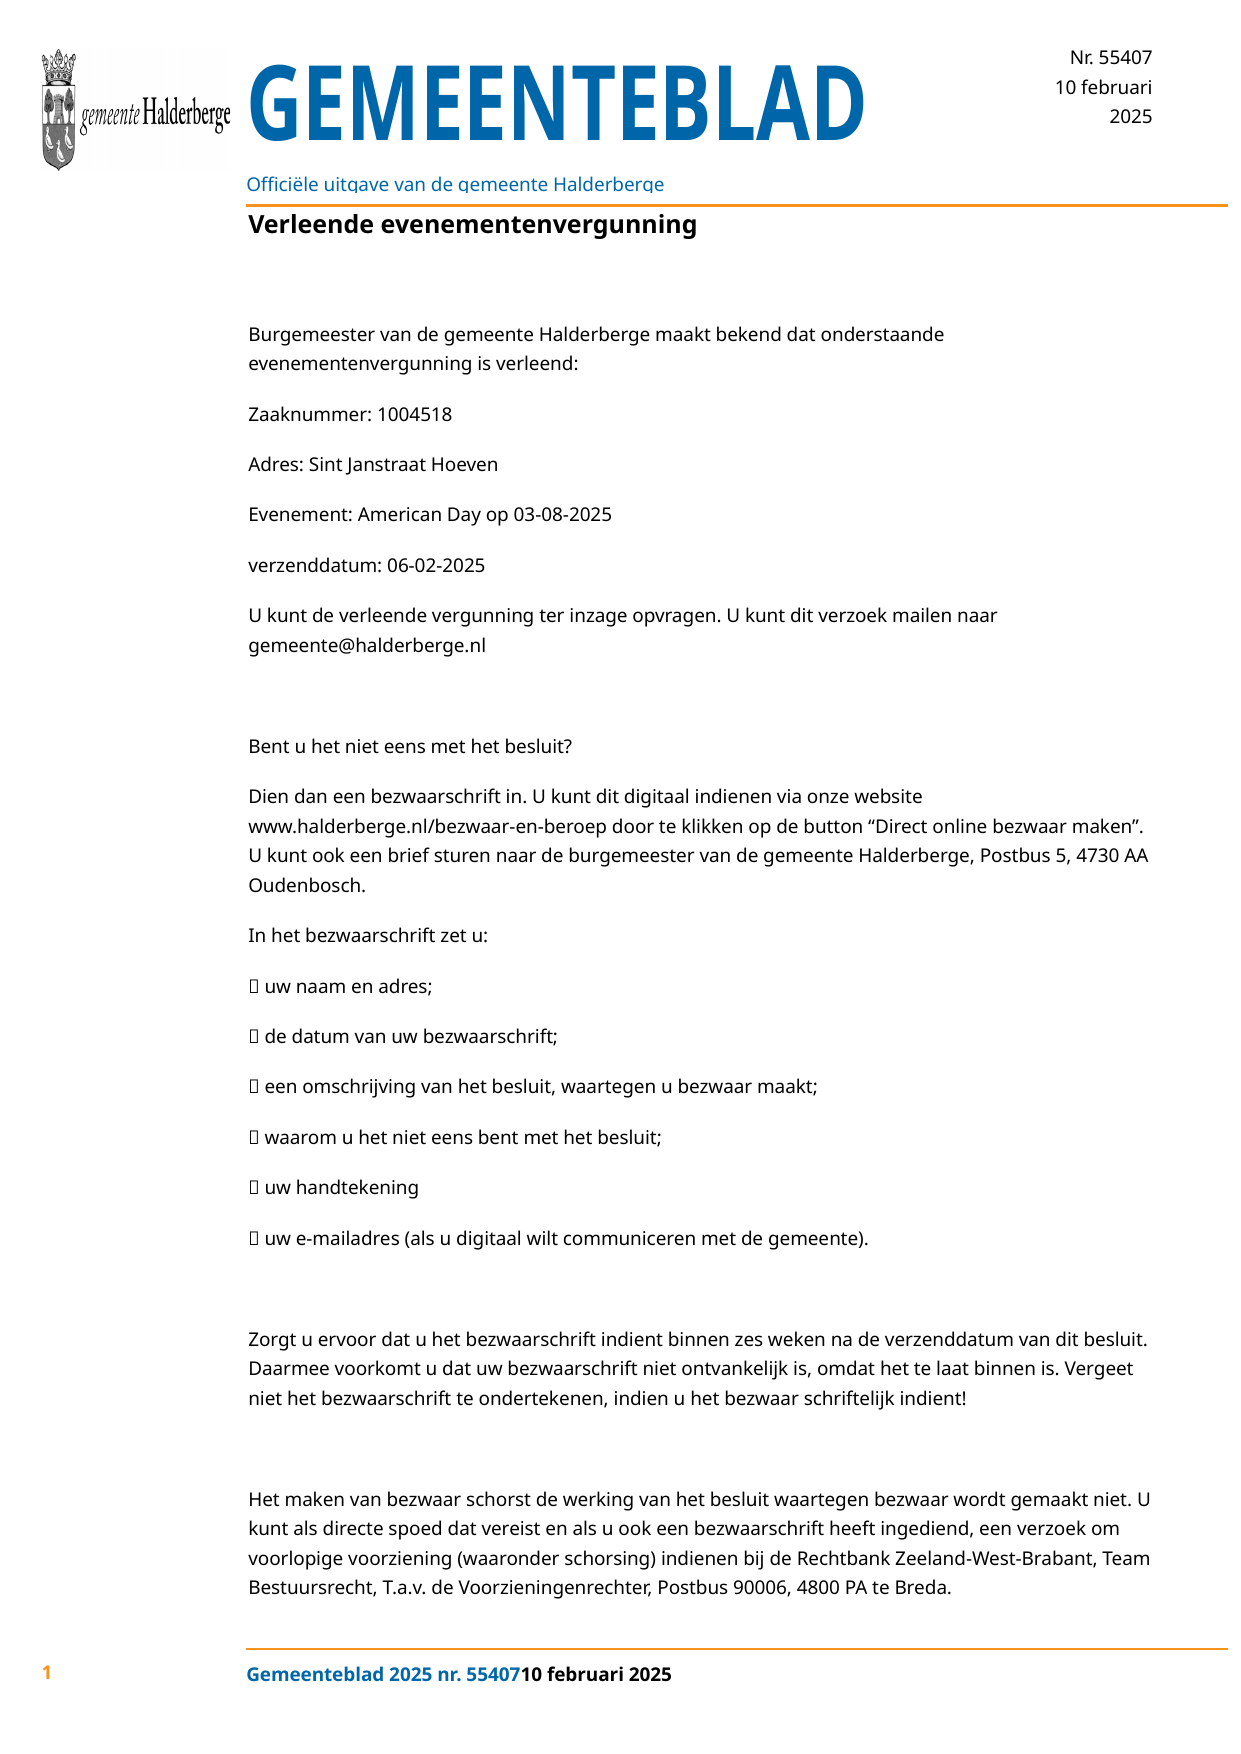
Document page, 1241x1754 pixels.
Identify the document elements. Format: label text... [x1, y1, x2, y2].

text Dien dan een bezwaarschrift in. U kunt dit digitaal indienen via onze website www.halderberge.nl/bezwaar-en-beroep door te klikken op de button “Direct online bezwaar maken”. U kunt ook een brief sturen naar de burgemeester van de gemeente Halderberge, Postbus 5, 4730 AA Oudenbosch. [248, 783, 1152, 898]
text  waarom u het niet eens bent met het besluit; [248, 1124, 1152, 1150]
text Evenement: American Day op 03-08-2025 [248, 502, 1152, 527]
text  een omschrijving van het besluit, waartegen u bezwaar maakt; [248, 1074, 1152, 1099]
text Zaaknummer: 1004518 [248, 401, 1152, 426]
text U kunt de verleende vergunning ter inzage opvragen. U kunt dit verzoek mailen naar gemeente@halderberge.nl [248, 602, 1152, 658]
picture [41, 47, 231, 172]
text  de datum van uw bezwaarschrift; [248, 1023, 1152, 1049]
text  uw e-mailadres (als u digitaal wilt communiceren met de gemeente). [248, 1225, 1152, 1251]
text  uw handtekening [248, 1174, 1152, 1200]
text In het bezwaarschrift zet u: [248, 922, 1152, 948]
text Het maken van bezwaar schorst de werking van het besluit waartegen bezwaar wordt gemaakt niet. U kunt als directe spoed dat vereist en als u ook een bezwaarschrift heeft ingediend, een verzoek om voorlopige voorziening (waaronder schorsing) indienen bij de Rechtbank Zeeland-West-Brabant, Team Bestuursrecht, T.a.v. de Voorzieningenrechter, Postbus 90006, 4800 PA te Breda. [248, 1486, 1152, 1600]
text Burgemeester van de gemeente Halderberge maakt bekend dat onderstaande evenementenvergunning is verleend: [248, 321, 1152, 376]
text  uw naam en adres; [248, 973, 1152, 998]
text Bent u het niet eens met het besluit? [248, 733, 1152, 758]
text Verleende evenementenvergunning [248, 207, 1152, 241]
text Zorgt u ervoor dat u het bezwaarschrift indient binnen zes weken na de verzenddatum van dit besluit. Daarmee voorkomt u dat uw bezwaarschrift niet ontvankelijk is, omdat het te laat binnen is. Vergeet niet het bezwaarschrift te ondertekenen, indien u het bezwaar schriftelijk indient! [248, 1326, 1152, 1411]
text Adres: Sint Janstraat Hoeven [248, 451, 1152, 477]
text verzenddatum: 06-02-2025 [248, 552, 1152, 578]
